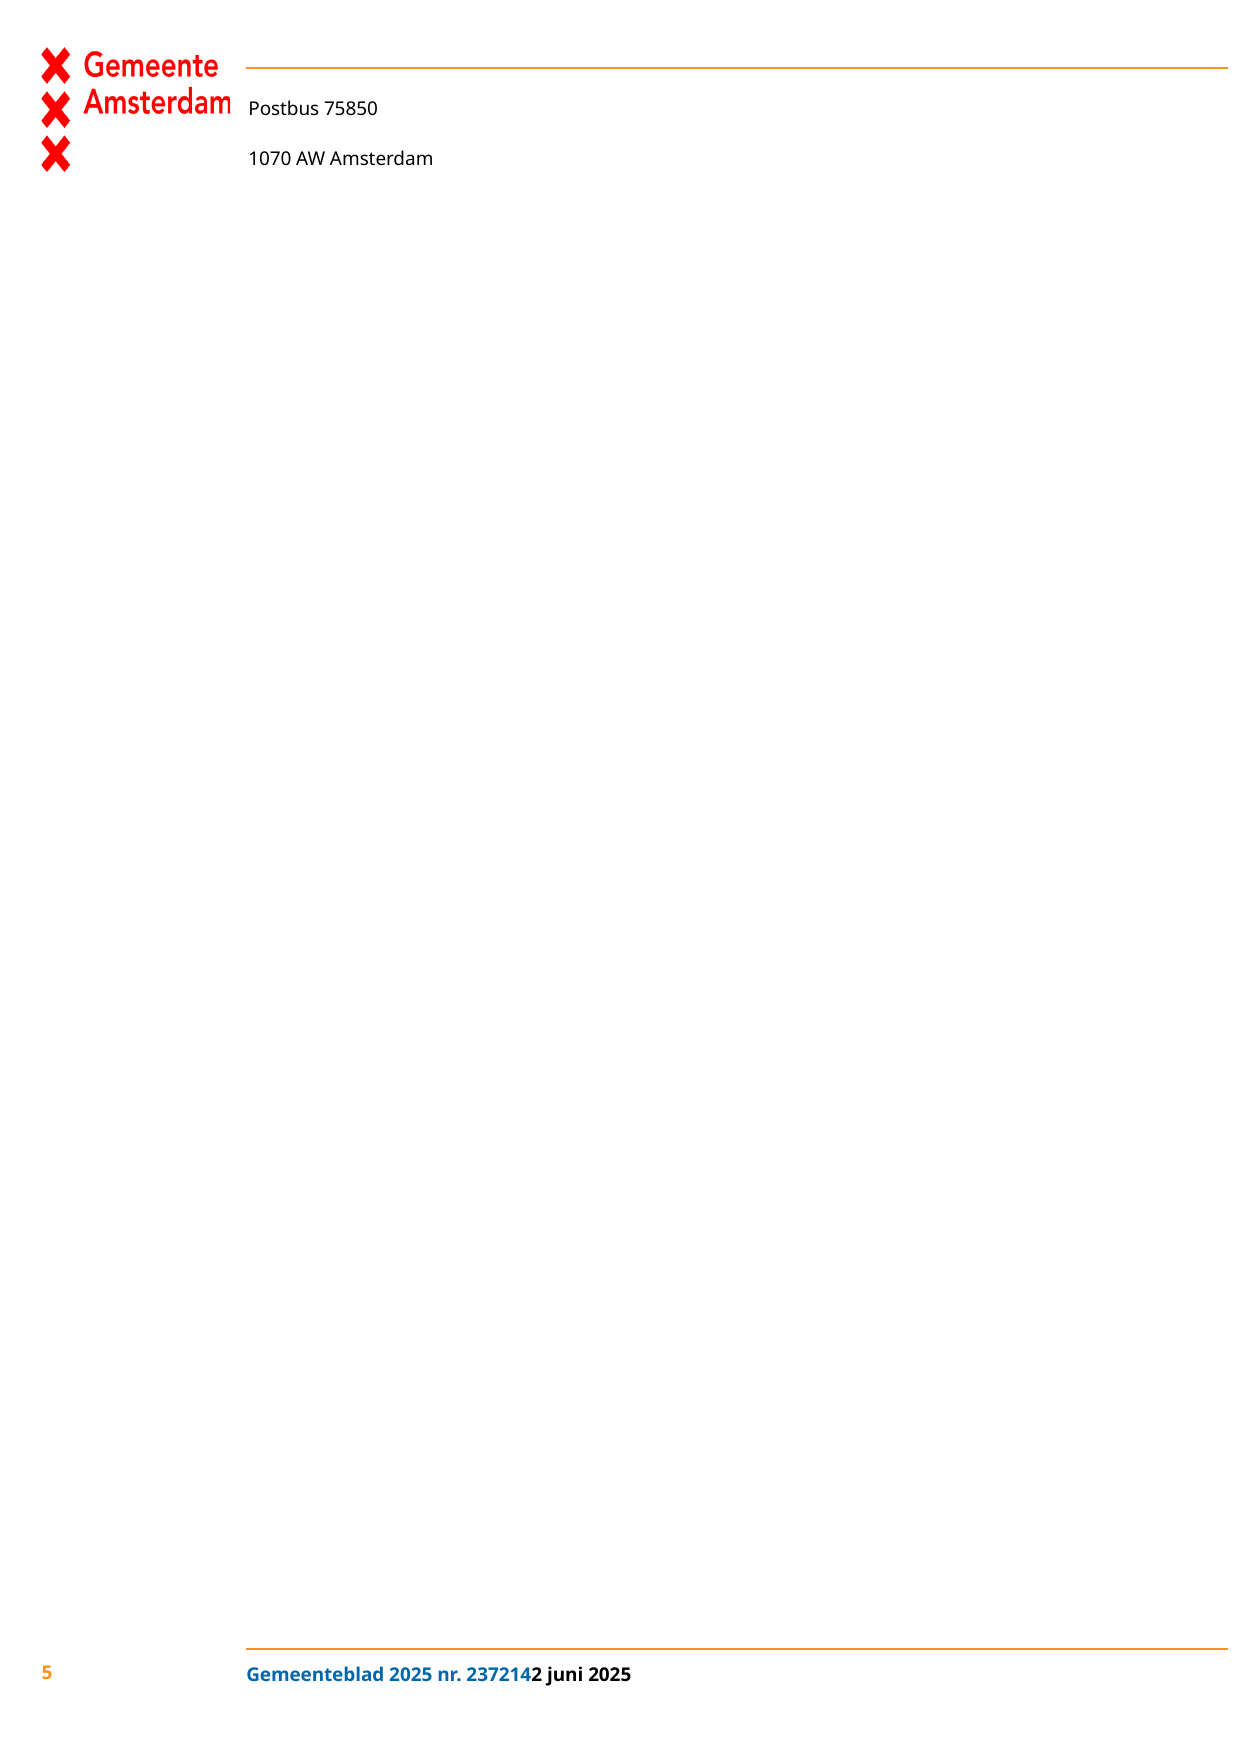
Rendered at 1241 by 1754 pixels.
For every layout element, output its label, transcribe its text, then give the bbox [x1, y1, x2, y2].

text Postbus 75850 [248, 95, 1152, 121]
picture [41, 47, 231, 172]
text 1070 AW Amsterdam [248, 145, 1152, 171]
